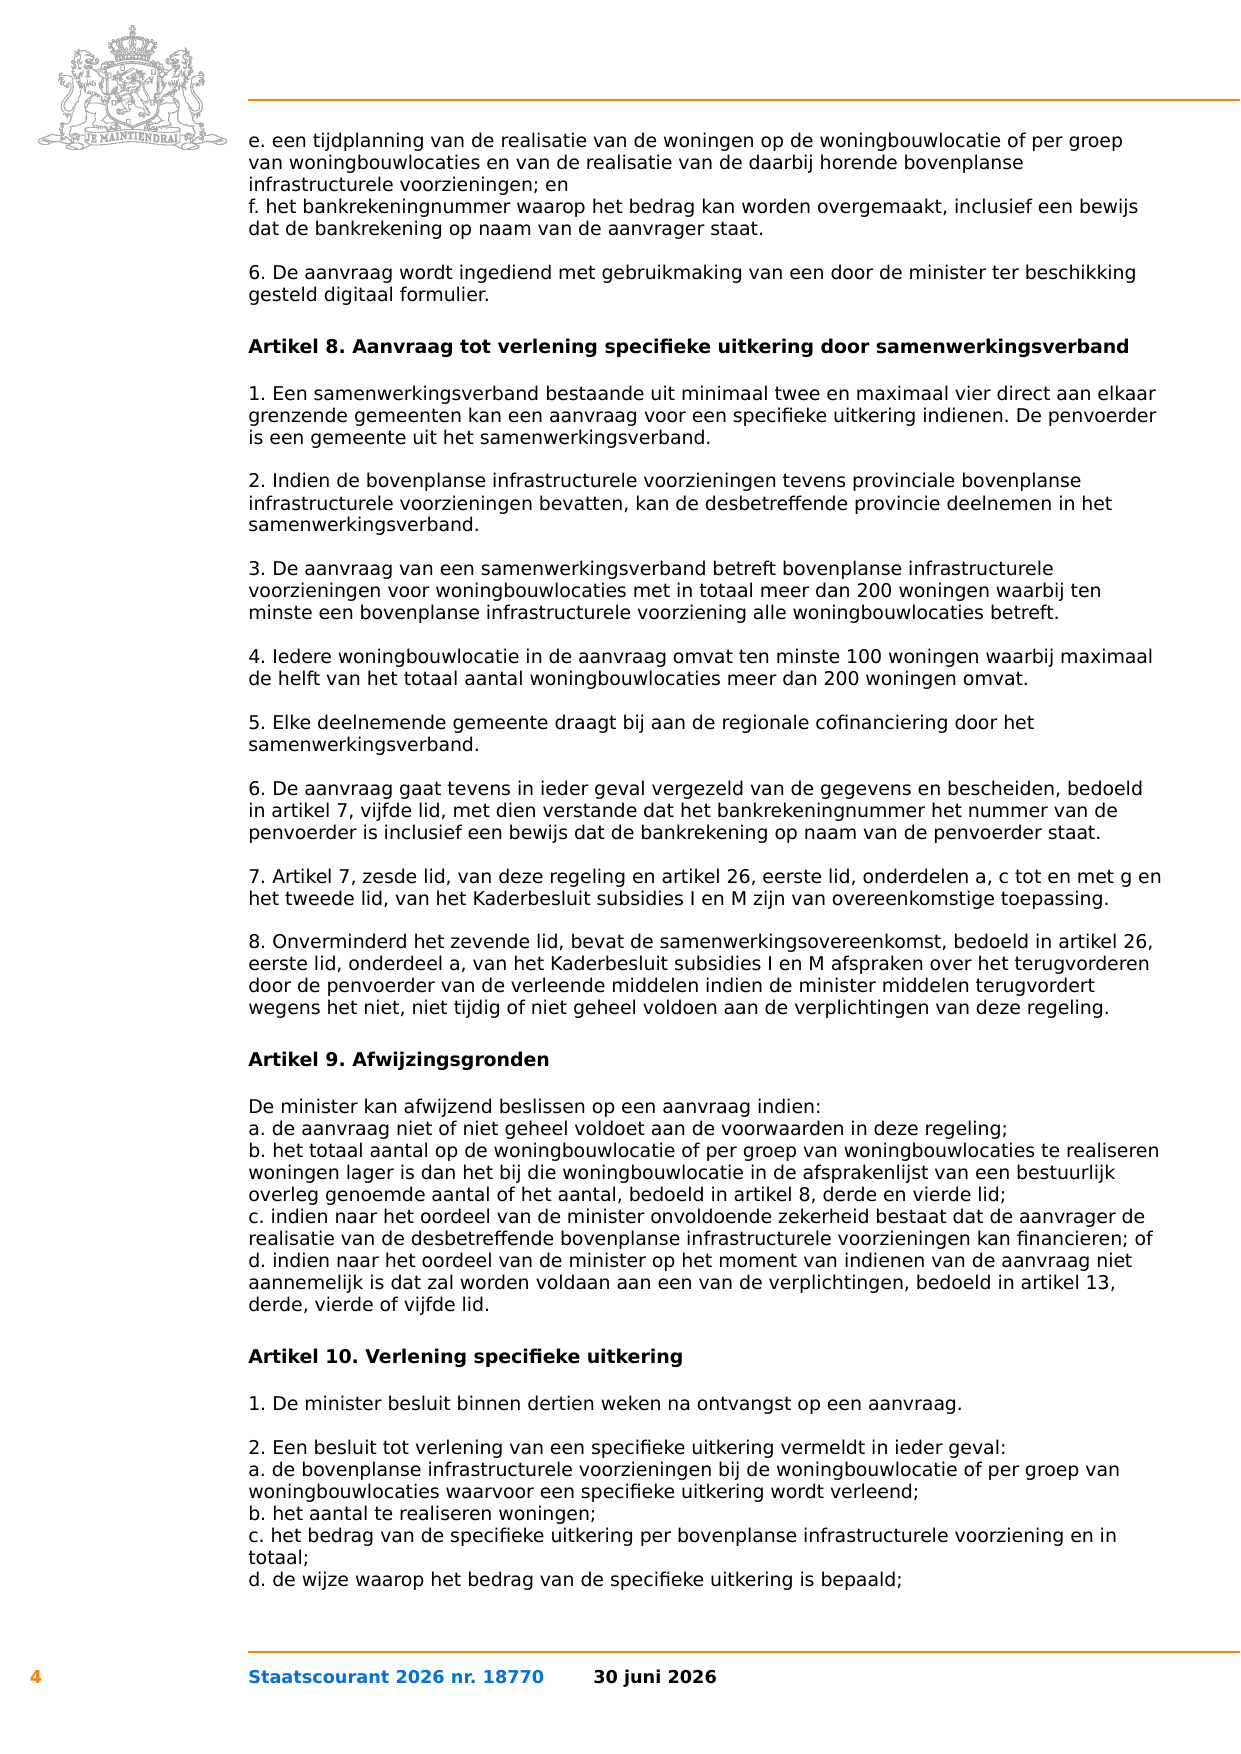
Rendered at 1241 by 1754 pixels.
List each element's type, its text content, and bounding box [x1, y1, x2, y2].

subtitle Artikel 8. Aanvraag tot verlening specifieke uitkering door samenwerkingsverband [248, 336, 1163, 358]
text 3. De aanvraag van een samenwerkingsverband betreft bovenplanse infrastructurele voorzieningen voor woningbouwlocaties met in totaal meer dan 200 woningen waarbij ten minste een bovenplanse infrastructurele voorziening alle woningbouwlocaties betreft. [248, 558, 1163, 624]
text 6. De aanvraag wordt ingediend met gebruikmaking van een door de minister ter beschikking gesteld digitaal formulier. [248, 262, 1163, 306]
text e. een tijdplanning van de realisatie van de woningen op de woningbouwlocatie of per groep van woningbouwlocaties en van de realisatie van de daarbij horende bovenplanse infrastructurele voorzieningen; en [248, 130, 1163, 196]
text a. de aanvraag niet of niet geheel voldoet aan de voorwaarden in deze regeling; [248, 1118, 1163, 1140]
text 1. De minister besluit binnen dertien weken na ontvangst op een aanvraag. [248, 1393, 1163, 1415]
text 6. De aanvraag gaat tevens in ieder geval vergezeld van de gegevens en bescheiden, bedoeld in artikel 7, vijfde lid, met dien verstande dat het bankrekeningnummer het nummer van de penvoerder is inclusief een bewijs dat de bankrekening op naam van de penvoerder staat. [248, 778, 1163, 844]
text d. indien naar het oordeel van de minister op het moment van indienen van de aanvraag niet aannemelijk is dat zal worden voldaan aan een van de verplichtingen, bedoeld in artikel 13, derde, vierde of vijfde lid. [248, 1250, 1163, 1316]
text b. het totaal aantal op de woningbouwlocatie of per groep van woningbouwlocaties te realiseren woningen lager is dan het bij die woningbouwlocatie in de afsprakenlijst van een bestuurlijk overleg genoemde aantal of het aantal, bedoeld in artikel 8, derde en vierde lid; [248, 1140, 1163, 1206]
text 2. Indien de bovenplanse infrastructurele voorzieningen tevens provinciale bovenplanse infrastructurele voorzieningen bevatten, kan de desbetreffende provincie deelnemen in het samenwerkingsverband. [248, 470, 1163, 536]
picture [38, 25, 227, 150]
text b. het aantal te realiseren woningen; [248, 1503, 1163, 1525]
text d. de wijze waarop het bedrag van de specifieke uitkering is bepaald; [248, 1569, 1163, 1591]
text 7. Artikel 7, zesde lid, van deze regeling en artikel 26, eerste lid, onderdelen a, c tot en met g en het tweede lid, van het Kaderbesluit subsidies I en M zijn van overeenkomstige toepassing. [248, 866, 1163, 909]
text 4. Iedere woningbouwlocatie in de aanvraag omvat ten minste 100 woningen waarbij maximaal de helft van het totaal aantal woningbouwlocaties meer dan 200 woningen omvat. [248, 646, 1163, 690]
text 5. Elke deelnemende gemeente draagt bij aan de regionale cofinanciering door het samenwerkingsverband. [248, 712, 1163, 756]
text 1. Een samenwerkingsverband bestaande uit minimaal twee en maximaal vier direct aan elkaar grenzende gemeenten kan een aanvraag voor een specifieke uitkering indienen. De penvoerder is een gemeente uit het samenwerkingsverband. [248, 383, 1163, 448]
text De minister kan afwijzend beslissen op een aanvraag indien: [248, 1096, 1163, 1118]
text f. het bankrekeningnummer waarop het bedrag kan worden overgemaakt, inclusief een bewijs dat de bankrekening op naam van de aanvrager staat. [248, 196, 1163, 240]
text a. de bovenplanse infrastructurele voorzieningen bij de woningbouwlocatie of per groep van woningbouwlocaties waarvoor een specifieke uitkering wordt verleend; [248, 1459, 1163, 1503]
text c. indien naar het oordeel van de minister onvoldoende zekerheid bestaat dat de aanvrager de realisatie van de desbetreffende bovenplanse infrastructurele voorzieningen kan financieren; of [248, 1206, 1163, 1250]
text 8. Onverminderd het zevende lid, bevat de samenwerkingsovereenkomst, bedoeld in artikel 26, eerste lid, onderdeel a, van het Kaderbesluit subsidies I en M afspraken over het terugvorderen door de penvoerder van de verleende middelen indien de minister middelen terugvordert wegens het niet, niet tijdig of niet geheel voldoen aan de verplichtingen van deze regeling. [248, 931, 1163, 1019]
text 2. Een besluit tot verlening van een specifieke uitkering vermeldt in ieder geval: [248, 1437, 1163, 1459]
text c. het bedrag van de specifieke uitkering per bovenplanse infrastructurele voorziening en in totaal; [248, 1525, 1163, 1569]
subtitle Artikel 10. Verlening specifieke uitkering [248, 1346, 1163, 1368]
subtitle Artikel 9. Afwijzingsgronden [248, 1049, 1163, 1071]
